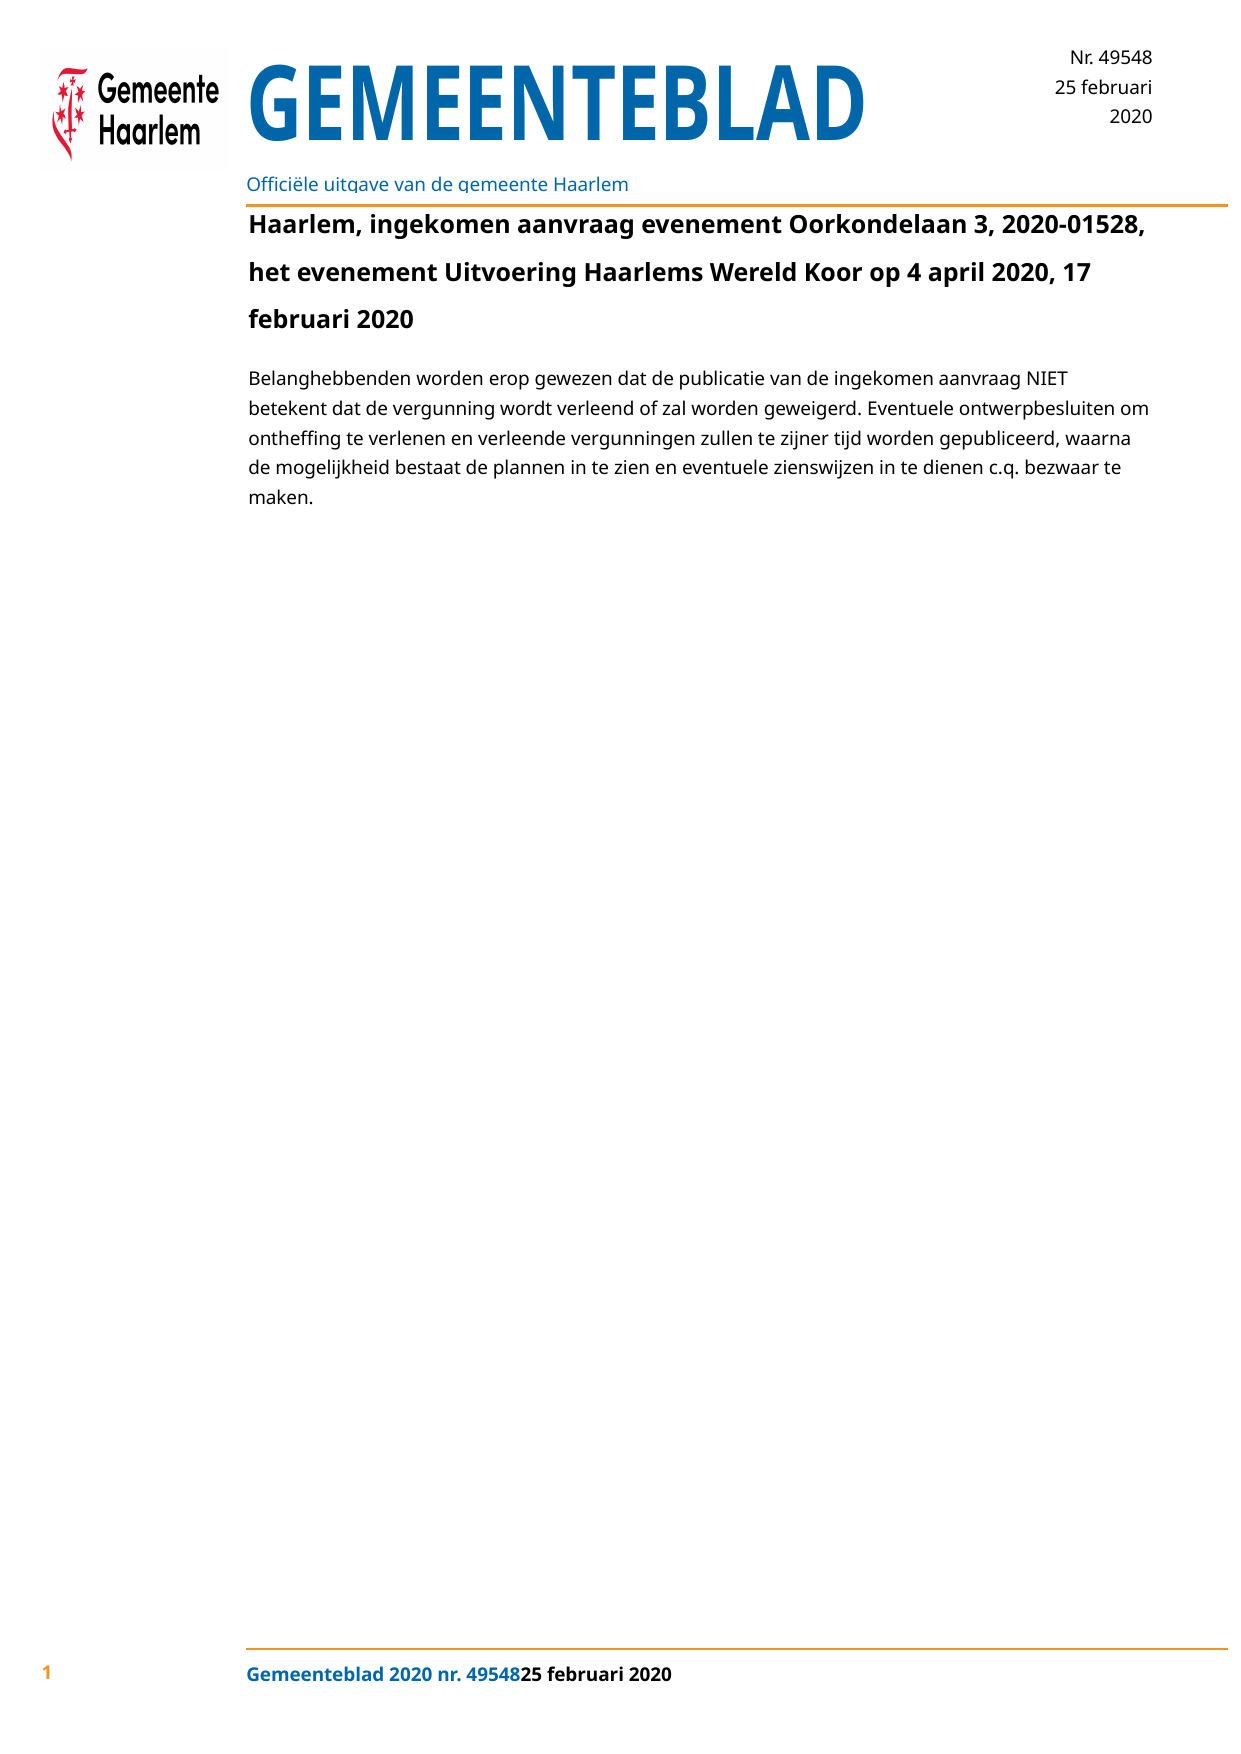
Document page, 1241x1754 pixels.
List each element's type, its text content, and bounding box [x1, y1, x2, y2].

picture [41, 47, 231, 172]
text Belanghebbenden worden erop gewezen dat de publicatie van de ingekomen aanvraag NIET betekent dat de vergunning wordt verleend of zal worden geweigerd. Eventuele ontwerpbesluiten om ontheffing te verlenen en verleende vergunningen zullen te zijner tijd worden gepubliceerd, waarna de mogelijkheid bestaat de plannen in te zien en eventuele zienswijzen in te dienen c.q. bezwaar te maken. [248, 366, 1152, 509]
text Haarlem, ingekomen aanvraag evenement Oorkondelaan 3, 2020-01528, het evenement Uitvoering Haarlems Wereld Koor op 4 april 2020, 17 februari 2020 [248, 207, 1152, 336]
